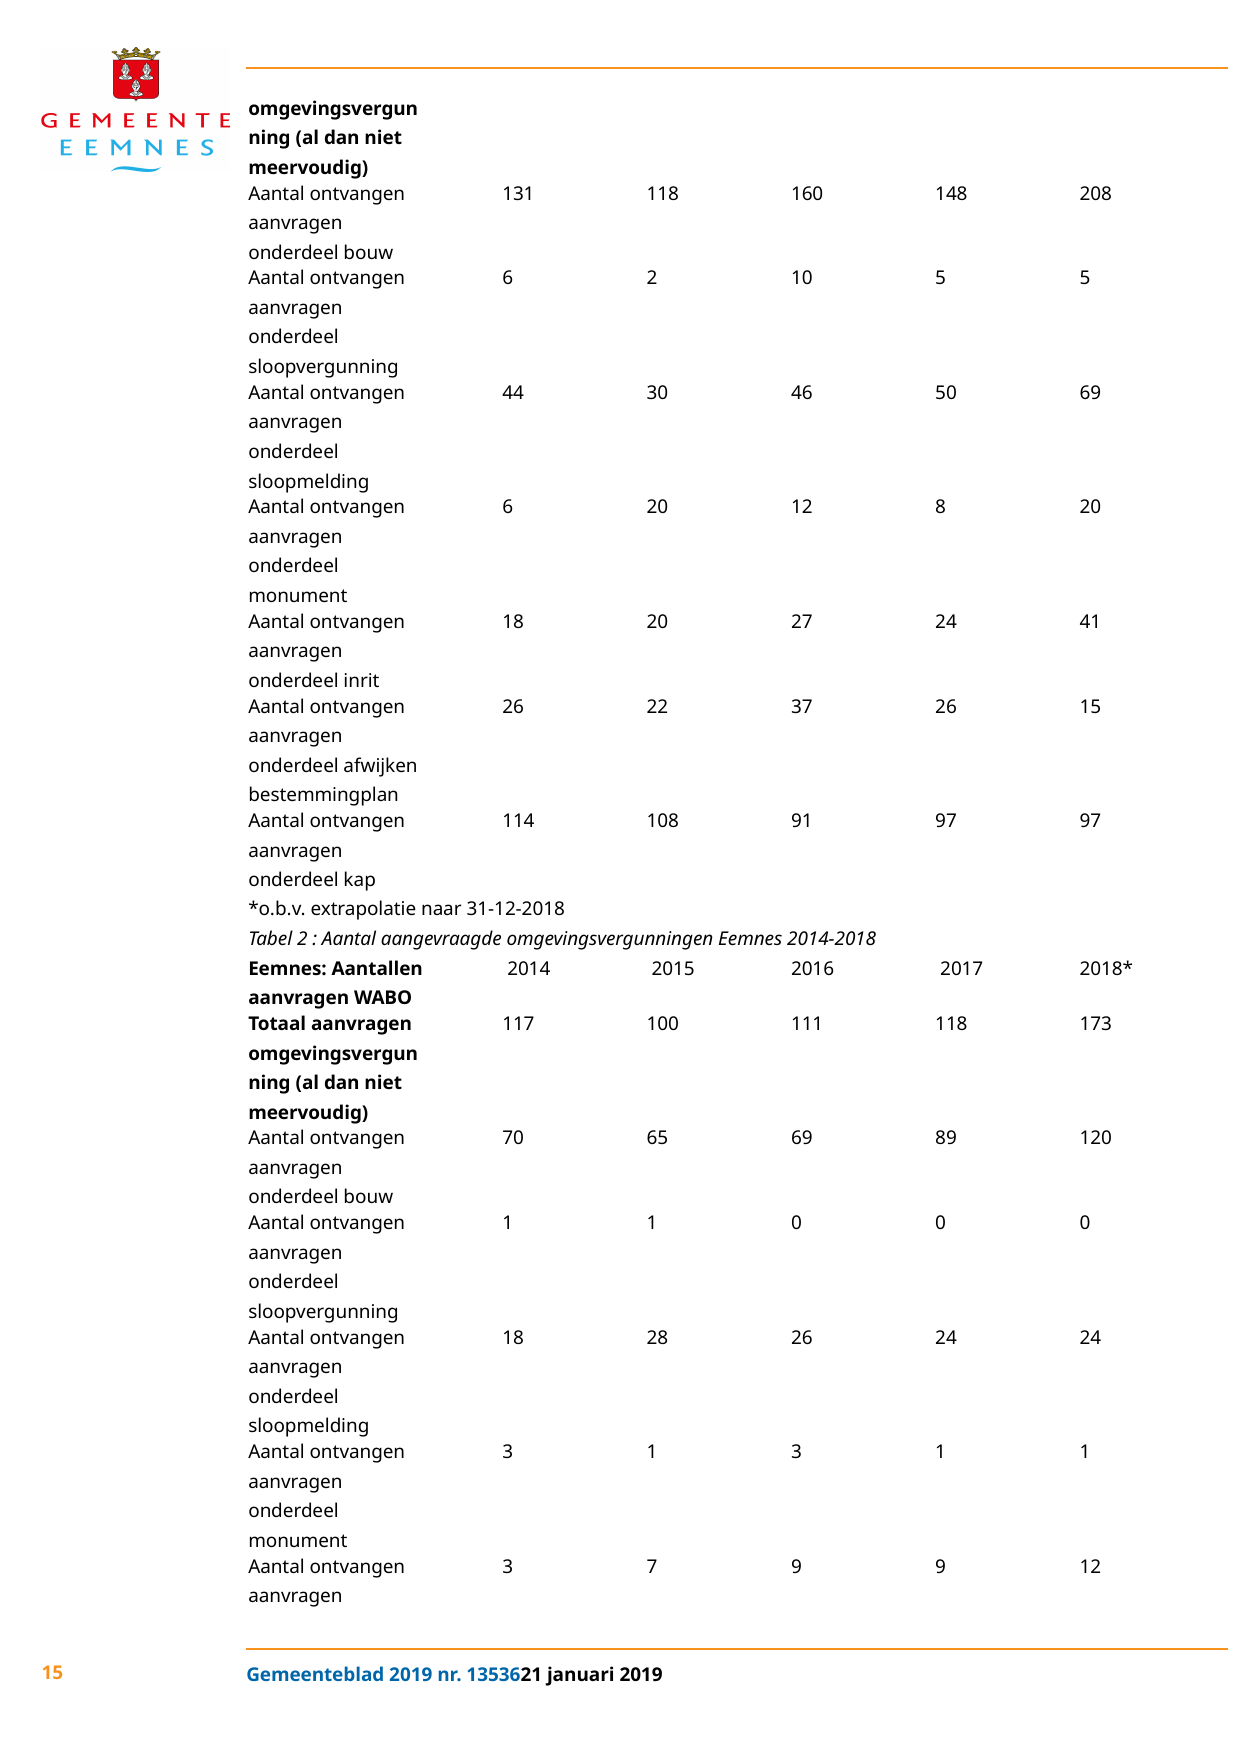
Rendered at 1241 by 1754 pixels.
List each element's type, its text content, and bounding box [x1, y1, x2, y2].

table_header 2015 [646, 955, 718, 1010]
table_cell 0 [935, 1210, 1007, 1324]
table_cell 27 [791, 608, 863, 693]
table_cell 50 [935, 379, 1007, 493]
table_cell [1007, 1439, 1079, 1553]
table_cell Aantal ontvangen aanvragen onderdeel afwijken bestemmingplan [248, 693, 430, 807]
table_cell 1 [502, 1210, 574, 1324]
table_cell [430, 494, 502, 608]
table_cell 65 [646, 1125, 718, 1209]
table_cell [719, 1553, 791, 1608]
table_cell [574, 95, 646, 180]
table_cell [719, 265, 791, 379]
table_cell [1007, 95, 1079, 180]
table_cell [719, 693, 791, 807]
table_cell [719, 608, 791, 693]
table_cell 114 [502, 808, 574, 892]
table_header 2014 [502, 955, 574, 1010]
table_cell 5 [1079, 265, 1152, 379]
table_cell 12 [791, 494, 863, 608]
table_cell 120 [1079, 1125, 1152, 1209]
table_cell 100 [646, 1010, 718, 1124]
table_cell 5 [935, 265, 1007, 379]
table_cell [1007, 494, 1079, 608]
table_cell 24 [935, 608, 1007, 693]
table_cell [574, 265, 646, 379]
table_cell 70 [502, 1125, 574, 1209]
table_cell [574, 1553, 646, 1608]
table_cell 9 [935, 1553, 1007, 1608]
table_cell 28 [646, 1324, 718, 1438]
table_cell [863, 95, 935, 180]
text *o.b.v. extrapolatie naar 31-12-2018 [248, 896, 1152, 921]
table_cell 46 [791, 379, 863, 493]
table_cell 1 [1079, 1439, 1152, 1553]
table_cell 26 [502, 693, 574, 807]
table_cell [574, 1439, 646, 1553]
table_cell 1 [935, 1439, 1007, 1553]
table_cell [430, 1125, 502, 1209]
table_cell [1007, 808, 1079, 892]
table_cell [863, 608, 935, 693]
table_cell [1007, 1010, 1079, 1124]
table_cell [430, 180, 502, 264]
table_cell 20 [1079, 494, 1152, 608]
table_header [574, 955, 646, 1010]
table_cell 91 [791, 808, 863, 892]
table_cell 37 [791, 693, 863, 807]
table_cell Aantal ontvangen aanvragen onderdeel bouw [248, 1125, 430, 1209]
table_cell Aantal ontvangen aanvragen onderdeel kap [248, 808, 430, 892]
table_cell [791, 95, 863, 180]
table_cell 26 [791, 1324, 863, 1438]
table_cell 160 [791, 180, 863, 264]
table_cell Aantal ontvangen aanvragen onderdeel monument [248, 494, 430, 608]
table_cell 44 [502, 379, 574, 493]
table_cell Aantal ontvangen aanvragen [248, 1553, 430, 1608]
table_cell [574, 808, 646, 892]
table_cell 26 [935, 693, 1007, 807]
table_cell Totaal aanvragen omgevingsvergunning (al dan niet meervoudig) [248, 1010, 430, 1124]
table_cell [574, 1010, 646, 1124]
table_cell [935, 95, 1007, 180]
table_cell [863, 808, 935, 892]
table_cell 10 [791, 265, 863, 379]
table_cell Aantal ontvangen aanvragen onderdeel sloopvergunning [248, 1210, 430, 1324]
table_cell [863, 693, 935, 807]
table_header [863, 955, 935, 1010]
table_cell [863, 1439, 935, 1553]
table_cell [863, 265, 935, 379]
table_cell 117 [502, 1010, 574, 1124]
table_cell [863, 494, 935, 608]
table_cell [430, 1010, 502, 1124]
table_cell 18 [502, 608, 574, 693]
table_cell [1007, 1125, 1079, 1209]
table_cell [719, 1439, 791, 1553]
table_cell Aantal ontvangen aanvragen onderdeel monument [248, 1439, 430, 1553]
table_cell [863, 180, 935, 264]
table_cell 173 [1079, 1010, 1152, 1124]
table_cell 131 [502, 180, 574, 264]
table_cell [1007, 265, 1079, 379]
table_cell 8 [935, 494, 1007, 608]
table_cell [574, 494, 646, 608]
table_cell [719, 1324, 791, 1438]
table_cell Aantal ontvangen aanvragen onderdeel sloopvergunning [248, 265, 430, 379]
table_cell 12 [1079, 1553, 1152, 1608]
table_cell [430, 95, 502, 180]
table_cell 41 [1079, 608, 1152, 693]
table_cell [1007, 379, 1079, 493]
table_cell [574, 180, 646, 264]
table_cell [1079, 95, 1152, 180]
table_cell 20 [646, 494, 718, 608]
table_cell 208 [1079, 180, 1152, 264]
table_cell [719, 1210, 791, 1324]
table_header [719, 955, 791, 1010]
table_cell [430, 265, 502, 379]
table_cell 7 [646, 1553, 718, 1608]
table_cell 9 [791, 1553, 863, 1608]
table_cell 2 [646, 265, 718, 379]
table_cell [1007, 693, 1079, 807]
table_cell [502, 95, 574, 180]
table_cell [719, 180, 791, 264]
table_cell [574, 379, 646, 493]
table_cell [430, 808, 502, 892]
table_cell [719, 1010, 791, 1124]
table_cell 0 [791, 1210, 863, 1324]
table_cell 118 [935, 1010, 1007, 1124]
table_cell 20 [646, 608, 718, 693]
picture [41, 47, 231, 172]
table_cell [430, 1553, 502, 1608]
table_cell [430, 1439, 502, 1553]
table_cell 111 [791, 1010, 863, 1124]
table_cell [719, 808, 791, 892]
table_cell 1 [646, 1439, 718, 1553]
table_cell 3 [502, 1553, 574, 1608]
table_header 2016 [791, 955, 863, 1010]
table_cell [574, 1324, 646, 1438]
table_cell [1007, 1553, 1079, 1608]
table_cell 97 [935, 808, 1007, 892]
table_cell 148 [935, 180, 1007, 264]
table_cell 24 [935, 1324, 1007, 1438]
table_cell 24 [1079, 1324, 1152, 1438]
table_cell [863, 379, 935, 493]
table_cell Aantal ontvangen aanvragen onderdeel sloopmelding [248, 1324, 430, 1438]
table_cell 18 [502, 1324, 574, 1438]
table_cell 97 [1079, 808, 1152, 892]
table_cell 3 [791, 1439, 863, 1553]
table_cell [719, 1125, 791, 1209]
table_cell [863, 1324, 935, 1438]
text Tabel 2 : Aantal aangevraagde omgevingsvergunningen Eemnes 2014-2018 [248, 925, 1152, 951]
table_cell 15 [1079, 693, 1152, 807]
table_cell 0 [1079, 1210, 1152, 1324]
table_cell [719, 95, 791, 180]
table_cell [430, 1324, 502, 1438]
table_cell Aantal ontvangen aanvragen onderdeel inrit [248, 608, 430, 693]
table_cell 22 [646, 693, 718, 807]
table_cell [574, 608, 646, 693]
table_cell [863, 1553, 935, 1608]
table_cell 108 [646, 808, 718, 892]
table_cell 118 [646, 180, 718, 264]
table_cell 69 [791, 1125, 863, 1209]
table_cell [863, 1210, 935, 1324]
table_cell 30 [646, 379, 718, 493]
table_cell 3 [502, 1439, 574, 1553]
table_cell Aantal ontvangen aanvragen onderdeel sloopmelding [248, 379, 430, 493]
table_cell 89 [935, 1125, 1007, 1209]
table_cell [574, 1125, 646, 1209]
table_cell Aantal ontvangen aanvragen onderdeel bouw [248, 180, 430, 264]
table_cell [646, 95, 718, 180]
table_cell [719, 379, 791, 493]
table_header 2018* [1079, 955, 1152, 1010]
table_cell [1007, 1324, 1079, 1438]
table_cell 69 [1079, 379, 1152, 493]
table_cell 6 [502, 494, 574, 608]
table_cell omgevingsvergunning (al dan niet meervoudig) [248, 95, 430, 180]
table_cell [430, 1210, 502, 1324]
table_cell [719, 494, 791, 608]
table_cell [430, 693, 502, 807]
table_cell 6 [502, 265, 574, 379]
table_header [1007, 955, 1079, 1010]
table_cell 1 [646, 1210, 718, 1324]
table_cell [574, 1210, 646, 1324]
table_cell [863, 1125, 935, 1209]
table_cell [863, 1010, 935, 1124]
table_cell [1007, 1210, 1079, 1324]
table_header 2017 [935, 955, 1007, 1010]
table_cell [430, 608, 502, 693]
table_header Eemnes: Aantallen aanvragen WABO [248, 955, 430, 1010]
table_cell [574, 693, 646, 807]
table_header [430, 955, 502, 1010]
table_cell [1007, 608, 1079, 693]
table_cell [1007, 180, 1079, 264]
table_cell [430, 379, 502, 493]
